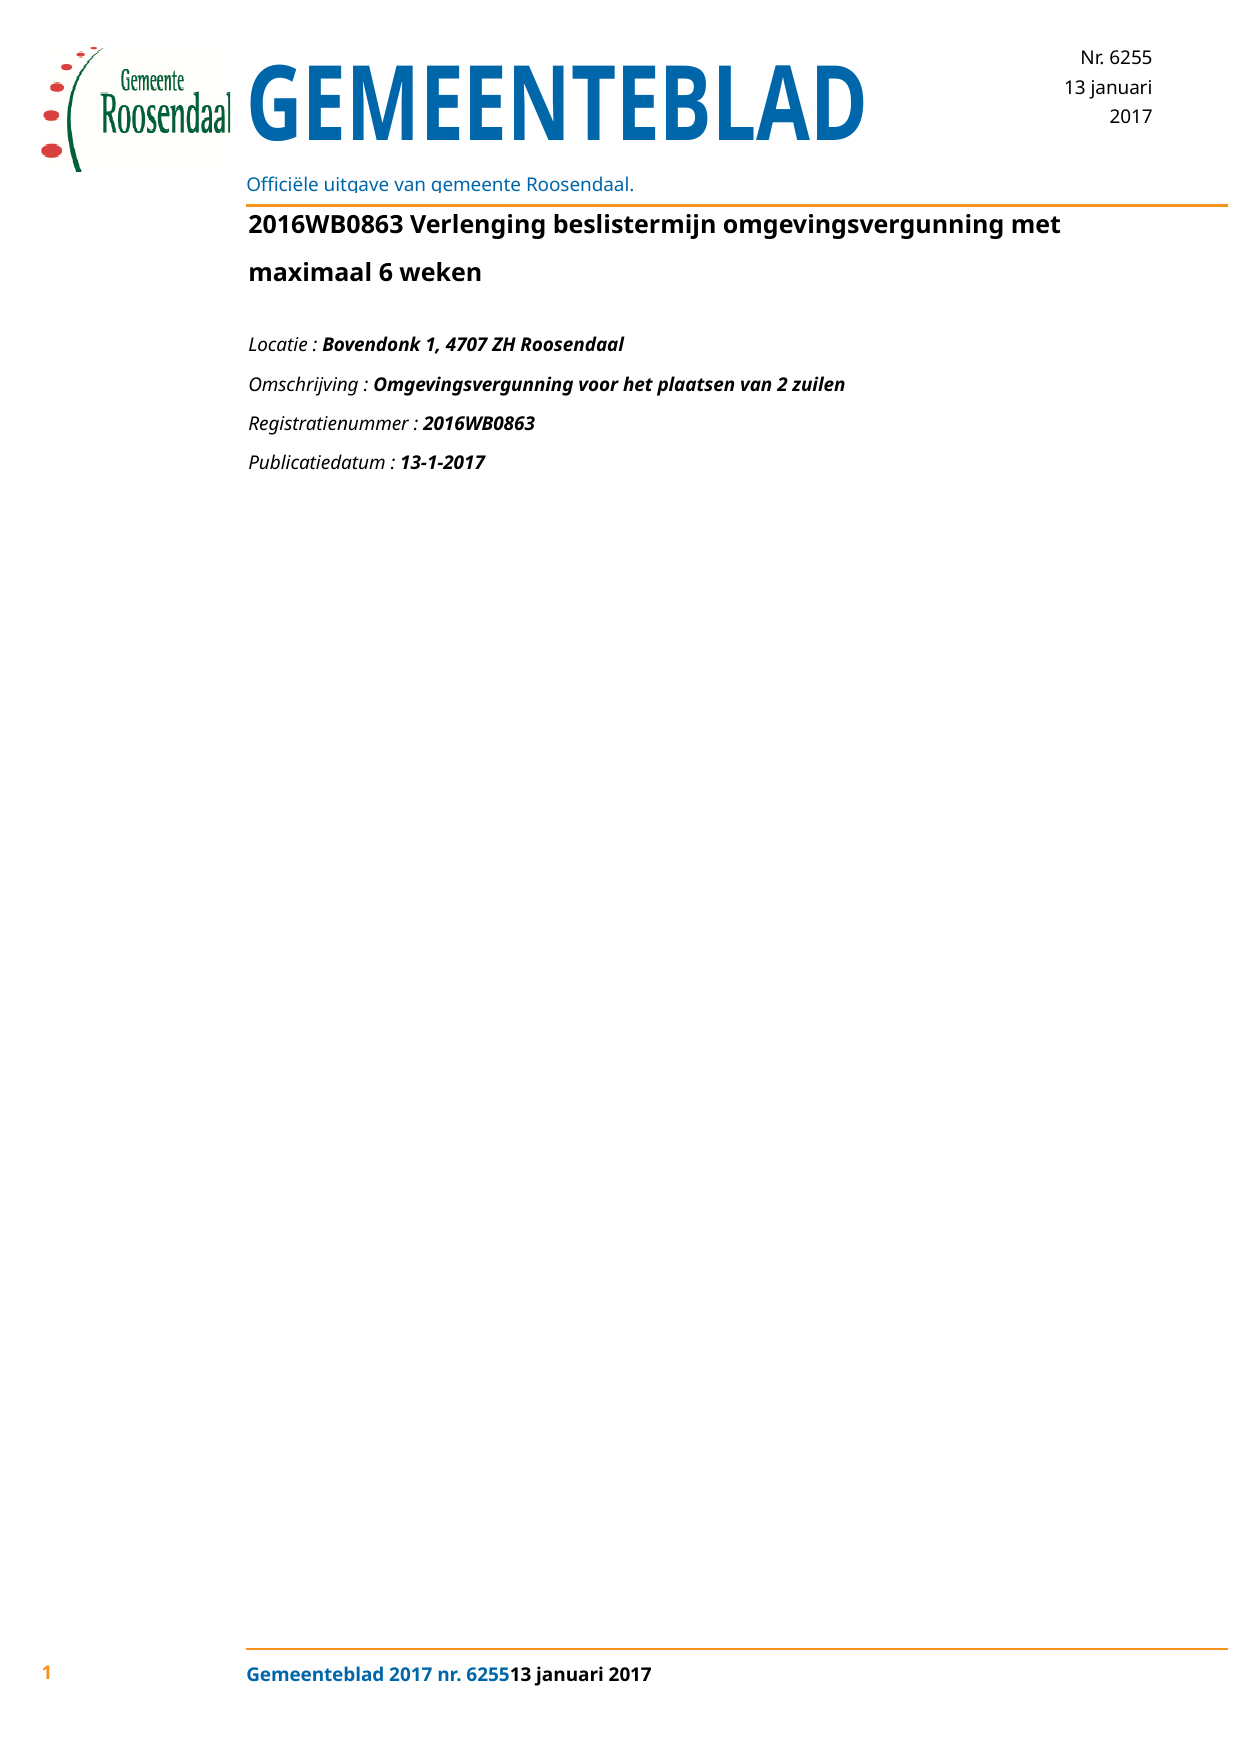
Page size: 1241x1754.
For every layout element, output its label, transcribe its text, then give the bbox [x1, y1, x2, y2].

text Registratienummer : 2016WB0863 [248, 410, 1152, 436]
text 2016WB0863 Verlenging beslistermijn omgevingsvergunning met maximaal 6 weken [248, 207, 1152, 288]
picture [41, 47, 231, 172]
text Omschrijving : Omgevingsvergunning voor het plaatsen van 2 zuilen [248, 371, 1152, 396]
text Locatie : Bovendonk 1, 4707 ZH Roosendaal [248, 331, 1152, 357]
text Publicatiedatum : 13-1-2017 [248, 449, 1152, 475]
